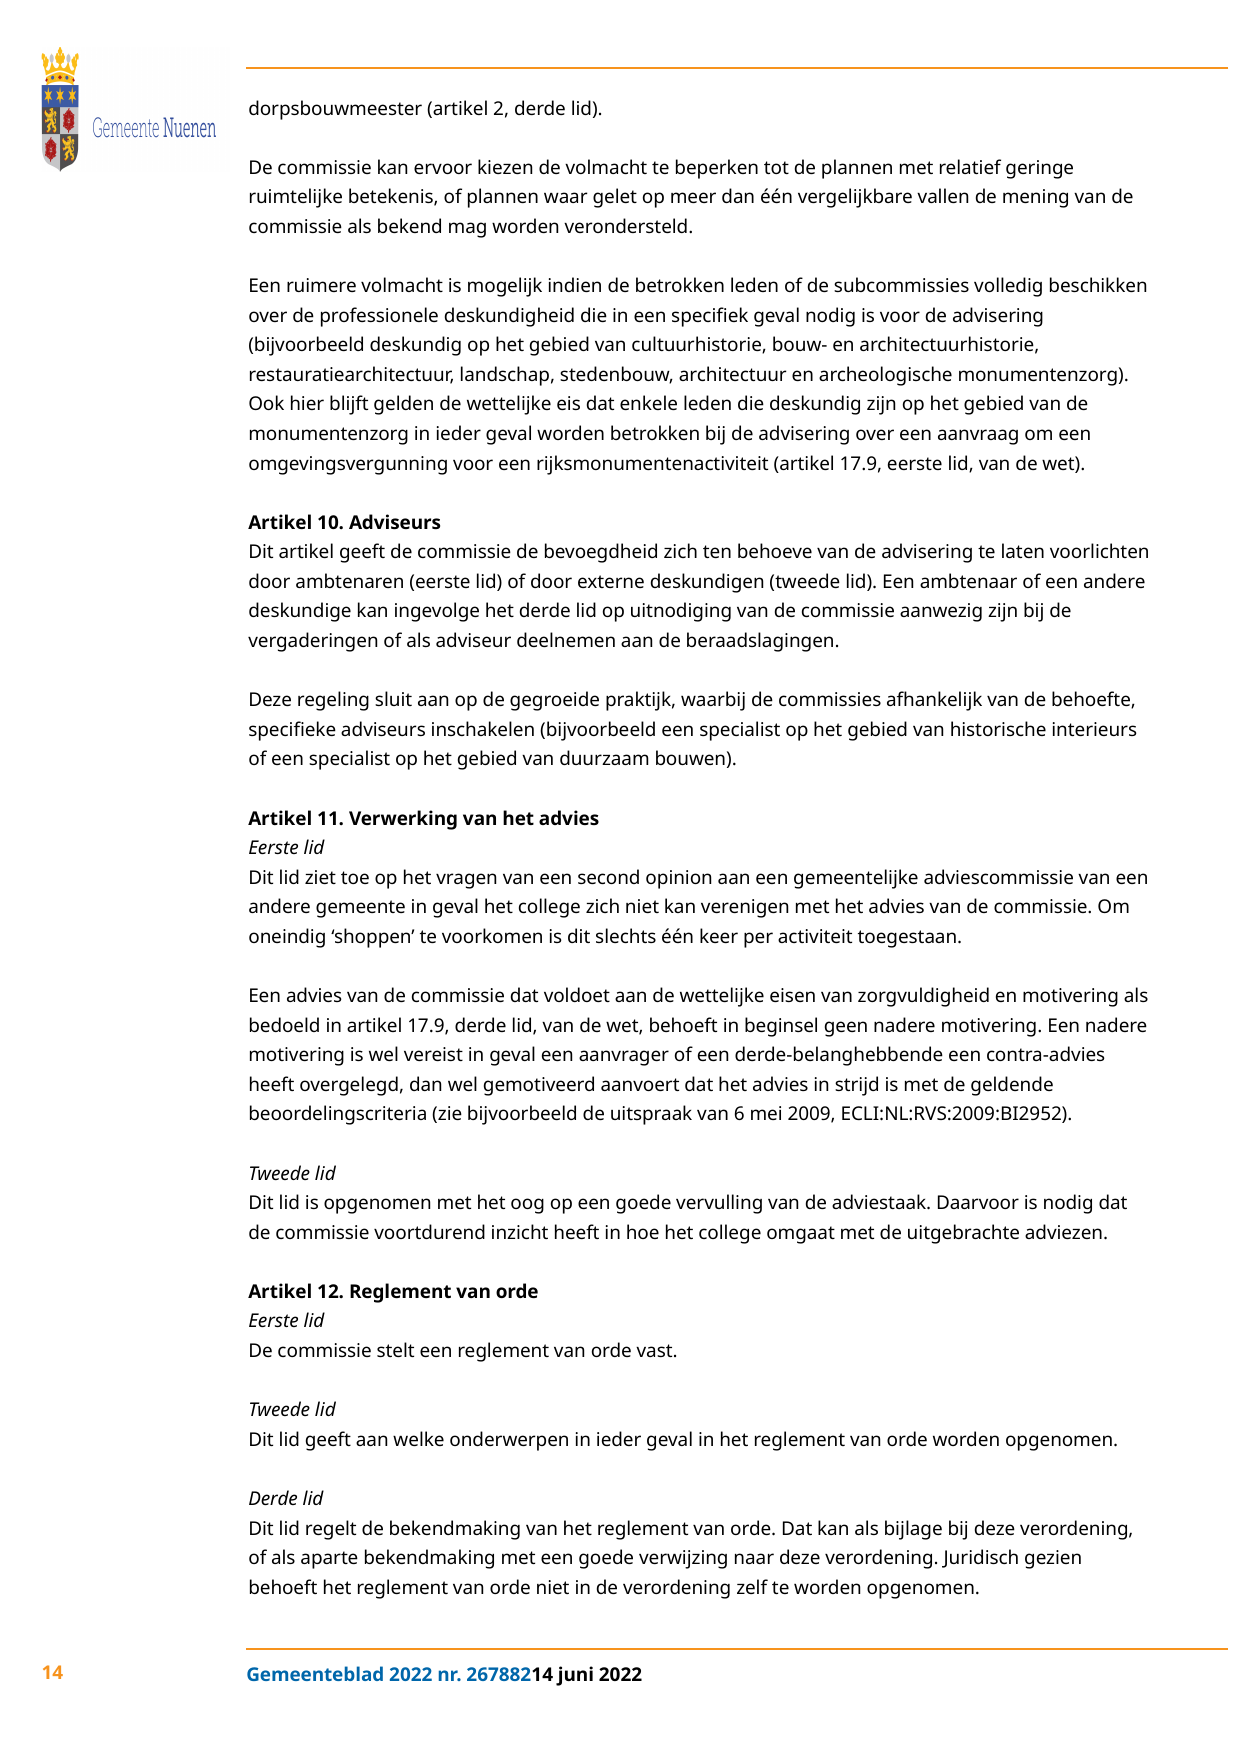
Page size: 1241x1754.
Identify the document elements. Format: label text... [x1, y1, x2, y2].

text Eerste lid [248, 834, 1152, 860]
text Artikel 10. Adviseurs [248, 509, 1152, 535]
text Dit lid is opgenomen met het oog op een goede vervulling van de adviestaak. Daarvoor is nodig dat de commissie voortdurend inzicht heeft in hoe het college omgaat met de uitgebrachte adviezen. [248, 1189, 1152, 1245]
text Artikel 11. Verwerking van het advies [248, 805, 1152, 831]
text Dit lid geeft aan welke onderwerpen in ieder geval in het reglement van orde worden opgenomen. [248, 1426, 1152, 1452]
text Derde lid [248, 1485, 1152, 1511]
text Deze regeling sluit aan op de gegroeide praktijk, waarbij de commissies afhankelijk van de behoefte, specifieke adviseurs inschakelen (bijvoorbeeld een specialist op het gebied van historische interieurs of een specialist op het gebied van duurzaam bouwen). [248, 686, 1152, 771]
text Een ruimere volmacht is mogelijk indien de betrokken leden of de subcommissies volledig beschikken over de professionele deskundigheid die in een specifiek geval nodig is voor de advisering (bijvoorbeeld deskundig op het gebied van cultuurhistorie, bouw- en architectuurhistorie, restauratiearchitectuur, landschap, stedenbouw, architectuur en archeologische monumentenzorg). Ook hier blijft gelden de wettelijke eis dat enkele leden die deskundig zijn op het gebied van de monumentenzorg in ieder geval worden betrokken bij de advisering over een aanvraag om een omgevingsvergunning voor een rijksmonumentenactiviteit (artikel 17.9, eerste lid, van de wet). [248, 272, 1152, 476]
text Een advies van de commissie dat voldoet aan de wettelijke eisen van zorgvuldigheid en motivering als bedoeld in artikel 17.9, derde lid, van de wet, behoeft in beginsel geen nadere motivering. Een nadere motivering is wel vereist in geval een aanvrager of een derde-belanghebbende een contra-advies heeft overgelegd, dan wel gemotiveerd aanvoert dat het advies in strijd is met de geldende beoordelingscriteria (zie bijvoorbeeld de uitspraak van 6 mei 2009, ECLI:NL:RVS:2009:BI2952). [248, 982, 1152, 1126]
text Dit lid ziet toe op het vragen van een second opinion aan een gemeentelijke adviescommissie van een andere gemeente in geval het college zich niet kan verenigen met het advies van de commissie. Om oneindig ‘shoppen’ te voorkomen is dit slechts één keer per activiteit toegestaan. [248, 864, 1152, 949]
text Dit lid regelt de bekendmaking van het reglement van orde. Dat kan als bijlage bij deze verordening, of als aparte bekendmaking met een goede verwijzing naar deze verordening. Juridisch gezien behoeft het reglement van orde niet in de verordening zelf te worden opgenomen. [248, 1515, 1152, 1600]
text Eerste lid [248, 1308, 1152, 1333]
text De commissie stelt een reglement van orde vast. [248, 1337, 1152, 1363]
text De commissie kan ervoor kiezen de volmacht te beperken tot de plannen met relatief geringe ruimtelijke betekenis, of plannen waar gelet op meer dan één vergelijkbare vallen de mening van de commissie als bekend mag worden verondersteld. [248, 154, 1152, 239]
picture [41, 47, 231, 172]
text dorpsbouwmeester (artikel 2, derde lid). [248, 95, 1152, 121]
text Dit artikel geeft de commissie de bevoegdheid zich ten behoeve van de advisering te laten voorlichten door ambtenaren (eerste lid) of door externe deskundigen (tweede lid). Een ambtenaar of een andere deskundige kan ingevolge het derde lid op uitnodiging van de commissie aanwezig zijn bij de vergaderingen of als adviseur deelnemen aan de beraadslagingen. [248, 538, 1152, 653]
text Tweede lid [248, 1396, 1152, 1422]
text Tweede lid [248, 1160, 1152, 1186]
text Artikel 12. Reglement van orde [248, 1278, 1152, 1304]
